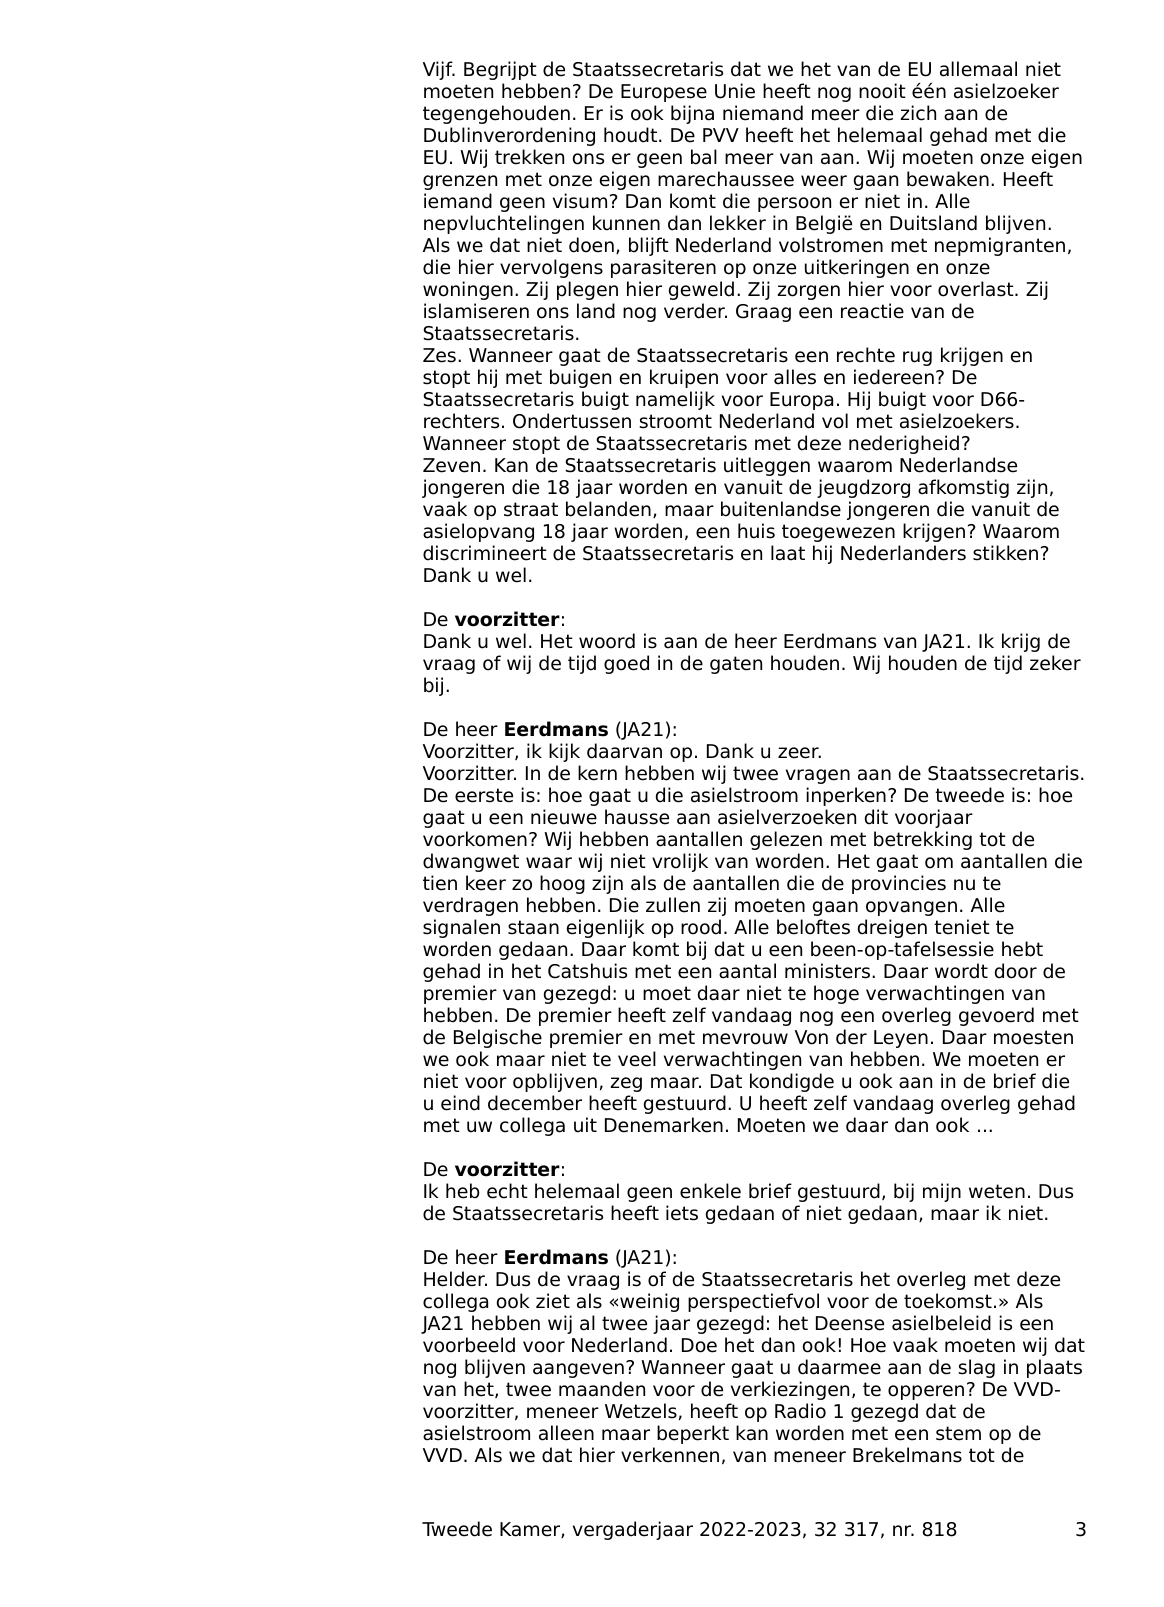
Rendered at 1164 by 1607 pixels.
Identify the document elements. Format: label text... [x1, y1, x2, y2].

text Voorzitter, ik kijk daarvan op. Dank u zeer. [422, 741, 1087, 763]
text Voorzitter. In de kern hebben wij twee vragen aan de Staatssecretaris. De eerste is: hoe gaat u die asielstroom inperken? De tweede is: hoe gaat u een nieuwe hausse aan asielverzoeken dit voorjaar voorkomen? Wij hebben aantallen gelezen met betrekking tot de dwangwet waar wij niet vrolijk van worden. Het gaat om aantallen die tien keer zo hoog zijn als de aantallen die de provincies nu te verdragen hebben. Die zullen zij moeten gaan opvangen. Alle signalen staan eigenlijk op rood. Alle beloftes dreigen teniet te worden gedaan. Daar komt bij dat u een been-op-tafelsessie hebt gehad in het Catshuis met een aantal ministers. Daar wordt door de premier van gezegd: u moet daar niet te hoge verwachtingen van hebben. De premier heeft zelf vandaag nog een overleg gevoerd met de Belgische premier en met mevrouw Von der Leyen. Daar moesten we ook maar niet te veel verwachtingen van hebben. We moeten er niet voor opblijven, zeg maar. Dat kondigde u ook aan in de brief die u eind december heeft gestuurd. U heeft zelf vandaag overleg gehad met uw collega uit Denemarken. Moeten we daar dan ook ... [422, 763, 1087, 1136]
text Helder. Dus de vraag is of de Staatssecretaris het overleg met deze collega ook ziet als «weinig perspectiefvol voor de toekomst.» Als JA21 hebben wij al twee jaar gezegd: het Deense asielbeleid is een voorbeeld voor Nederland. Doe het dan ook! Hoe vaak moeten wij dat nog blijven aangeven? Wanneer gaat u daarmee aan de slag in plaats van het, twee maanden voor de verkiezingen, te opperen? De VVD-voorzitter, meneer Wetzels, heeft op Radio 1 gezegd dat de asielstroom alleen maar beperkt kan worden met een stem op de VVD. Als we dat hier verkennen, van meneer Brekelmans tot de [422, 1269, 1087, 1467]
text Vijf. Begrijpt de Staatssecretaris dat we het van de EU allemaal niet moeten hebben? De Europese Unie heeft nog nooit één asielzoeker tegengehouden. Er is ook bijna niemand meer die zich aan de Dublinverordening houdt. De PVV heeft het helemaal gehad met die EU. Wij trekken ons er geen bal meer van aan. Wij moeten onze eigen grenzen met onze eigen marechaussee weer gaan bewaken. Heeft iemand geen visum? Dan komt die persoon er niet in. Alle nepvluchtelingen kunnen dan lekker in België en Duitsland blijven. Als we dat niet doen, blijft Nederland volstromen met nepmigranten, die hier vervolgens parasiteren op onze uitkeringen en onze woningen. Zij plegen hier geweld. Zij zorgen hier voor overlast. Zij islamiseren ons land nog verder. Graag een reactie van de Staatssecretaris. [422, 59, 1087, 345]
text De voorzitter: [422, 609, 1087, 631]
text Ik heb echt helemaal geen enkele brief gestuurd, bij mijn weten. Dus de Staatssecretaris heeft iets gedaan of niet gedaan, maar ik niet. [422, 1181, 1087, 1224]
text Dank u wel. [422, 564, 1087, 587]
text Zes. Wanneer gaat de Staatssecretaris een rechte rug krijgen en stopt hij met buigen en kruipen voor alles en iedereen? De Staatssecretaris buigt namelijk voor Europa. Hij buigt voor D66-rechters. Ondertussen stroomt Nederland vol met asielzoekers. Wanneer stopt de Staatssecretaris met deze nederigheid? [422, 345, 1087, 455]
text Dank u wel. Het woord is aan de heer Eerdmans van JA21. Ik krijg de vraag of wij de tijd goed in de gaten houden. Wij houden de tijd zeker bij. [422, 631, 1087, 697]
text Zeven. Kan de Staatssecretaris uitleggen waarom Nederlandse jongeren die 18 jaar worden en vanuit de jeugdzorg afkomstig zijn, vaak op straat belanden, maar buitenlandse jongeren die vanuit de asielopvang 18 jaar worden, een huis toegewezen krijgen? Waarom discrimineert de Staatssecretaris en laat hij Nederlanders stikken? [422, 455, 1087, 564]
text De voorzitter: [422, 1159, 1087, 1181]
text De heer Eerdmans (JA21): [422, 719, 1087, 741]
text De heer Eerdmans (JA21): [422, 1247, 1087, 1269]
